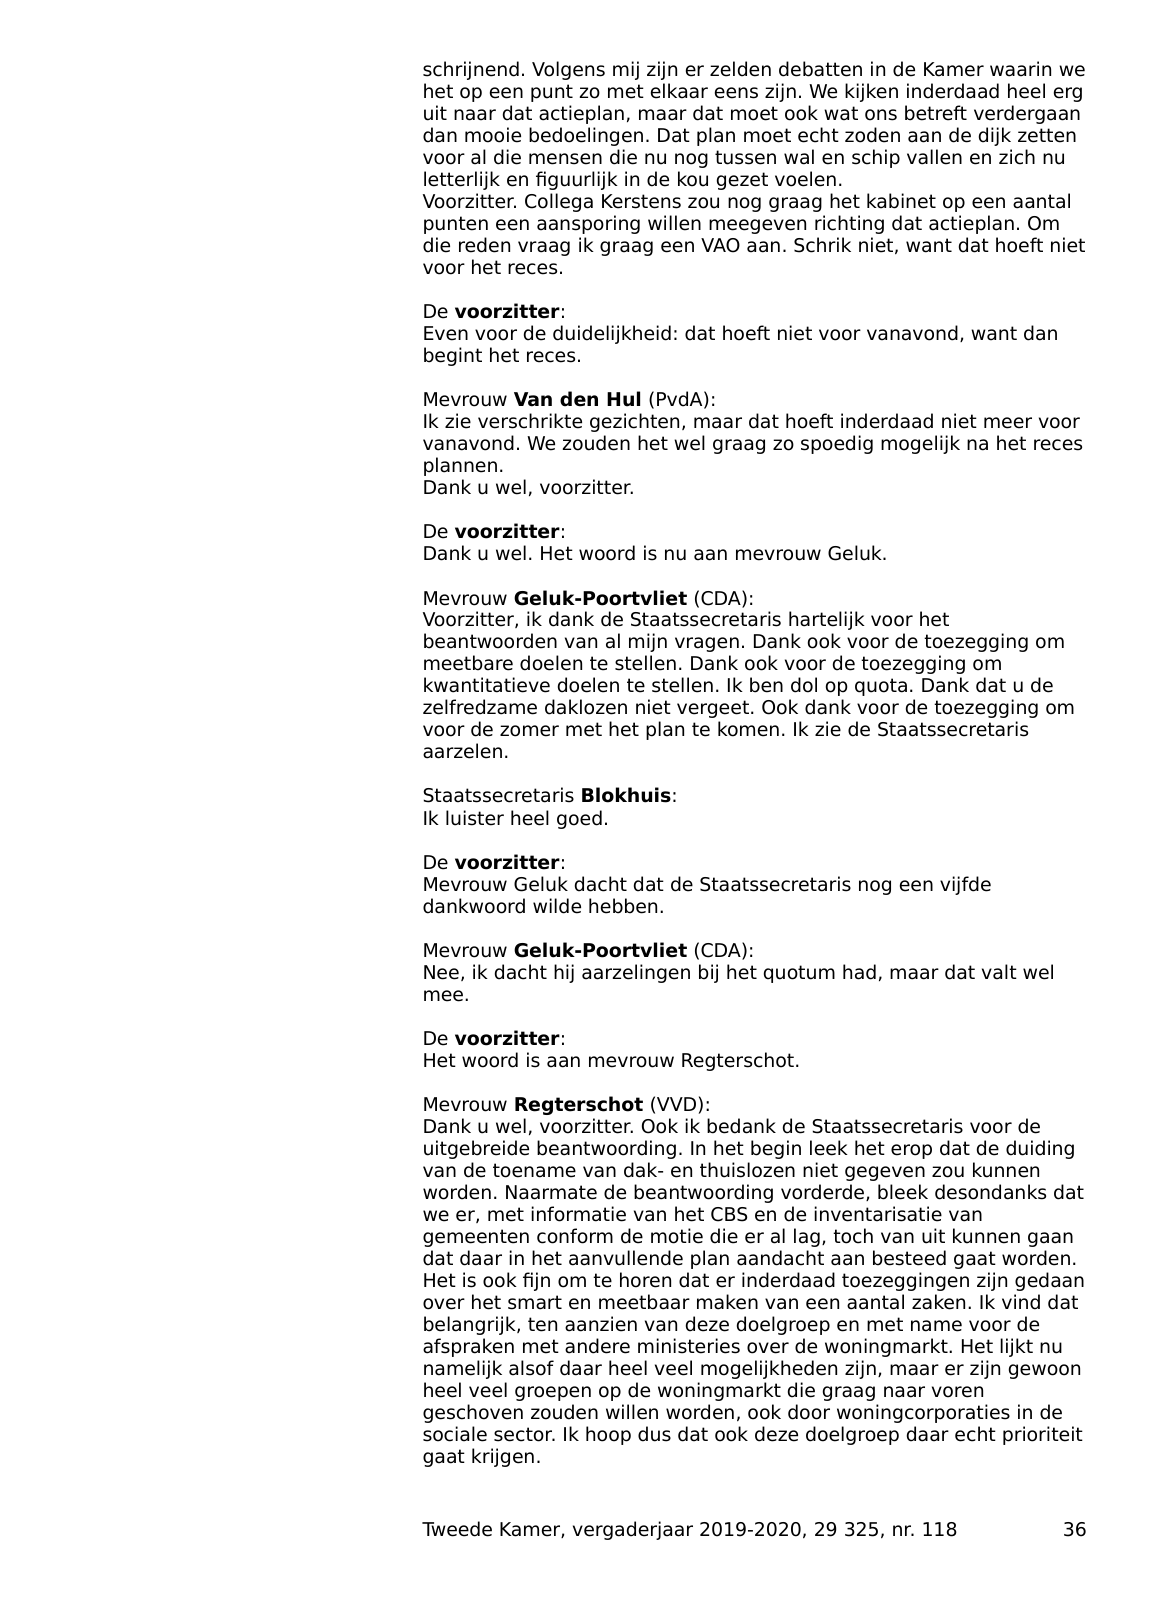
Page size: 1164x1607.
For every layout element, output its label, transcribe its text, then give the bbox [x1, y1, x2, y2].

text Het woord is aan mevrouw Regterschot. [422, 1050, 1087, 1072]
text De voorzitter: [422, 521, 1087, 543]
text Dank u wel, voorzitter. [422, 477, 1087, 499]
text De voorzitter: [422, 1028, 1087, 1050]
text schrijnend. Volgens mij zijn er zelden debatten in de Kamer waarin we het op een punt zo met elkaar eens zijn. We kijken inderdaad heel erg uit naar dat actieplan, maar dat moet ook wat ons betreft verdergaan dan mooie bedoelingen. Dat plan moet echt zoden aan de dijk zetten voor al die mensen die nu nog tussen wal en schip vallen en zich nu letterlijk en figuurlijk in de kou gezet voelen. [422, 59, 1087, 191]
text Mevrouw Geluk-Poortvliet (CDA): [422, 940, 1087, 962]
text Dank u wel, voorzitter. Ook ik bedank de Staatssecretaris voor de uitgebreide beantwoording. In het begin leek het erop dat de duiding van de toename van dak- en thuislozen niet gegeven zou kunnen worden. Naarmate de beantwoording vorderde, bleek desondanks dat we er, met informatie van het CBS en de inventarisatie van gemeenten conform de motie die er al lag, toch van uit kunnen gaan dat daar in het aanvullende plan aandacht aan besteed gaat worden. [422, 1116, 1087, 1270]
text Dank u wel. Het woord is nu aan mevrouw Geluk. [422, 543, 1087, 565]
text Ik zie verschrikte gezichten, maar dat hoeft inderdaad niet meer voor vanavond. We zouden het wel graag zo spoedig mogelijk na het reces plannen. [422, 411, 1087, 477]
text De voorzitter: [422, 301, 1087, 323]
text Even voor de duidelijkheid: dat hoeft niet voor vanavond, want dan begint het reces. [422, 323, 1087, 367]
text De voorzitter: [422, 852, 1087, 873]
text Het is ook fijn om te horen dat er inderdaad toezeggingen zijn gedaan over het smart en meetbaar maken van een aantal zaken. Ik vind dat belangrijk, ten aanzien van deze doelgroep en met name voor de afspraken met andere ministeries over de woningmarkt. Het lijkt nu namelijk alsof daar heel veel mogelijkheden zijn, maar er zijn gewoon heel veel groepen op de woningmarkt die graag naar voren geschoven zouden willen worden, ook door woningcorporaties in de sociale sector. Ik hoop dus dat ook deze doelgroep daar echt prioriteit gaat krijgen. [422, 1270, 1087, 1468]
text Mevrouw Regterschot (VVD): [422, 1094, 1087, 1116]
text Mevrouw Geluk dacht dat de Staatssecretaris nog een vijfde dankwoord wilde hebben. [422, 873, 1087, 917]
text Ik luister heel goed. [422, 807, 1087, 829]
text Mevrouw Geluk-Poortvliet (CDA): [422, 587, 1087, 609]
text Mevrouw Van den Hul (PvdA): [422, 389, 1087, 411]
text Staatssecretaris Blokhuis: [422, 785, 1087, 807]
text Voorzitter. Collega Kerstens zou nog graag het kabinet op een aantal punten een aansporing willen meegeven richting dat actieplan. Om die reden vraag ik graag een VAO aan. Schrik niet, want dat hoeft niet voor het reces. [422, 191, 1087, 279]
text Voorzitter, ik dank de Staatssecretaris hartelijk voor het beantwoorden van al mijn vragen. Dank ook voor de toezegging om meetbare doelen te stellen. Dank ook voor de toezegging om kwantitatieve doelen te stellen. Ik ben dol op quota. Dank dat u de zelfredzame daklozen niet vergeet. Ook dank voor de toezegging om voor de zomer met het plan te komen. Ik zie de Staatssecretaris aarzelen. [422, 609, 1087, 763]
text Nee, ik dacht hij aarzelingen bij het quotum had, maar dat valt wel mee. [422, 962, 1087, 1006]
